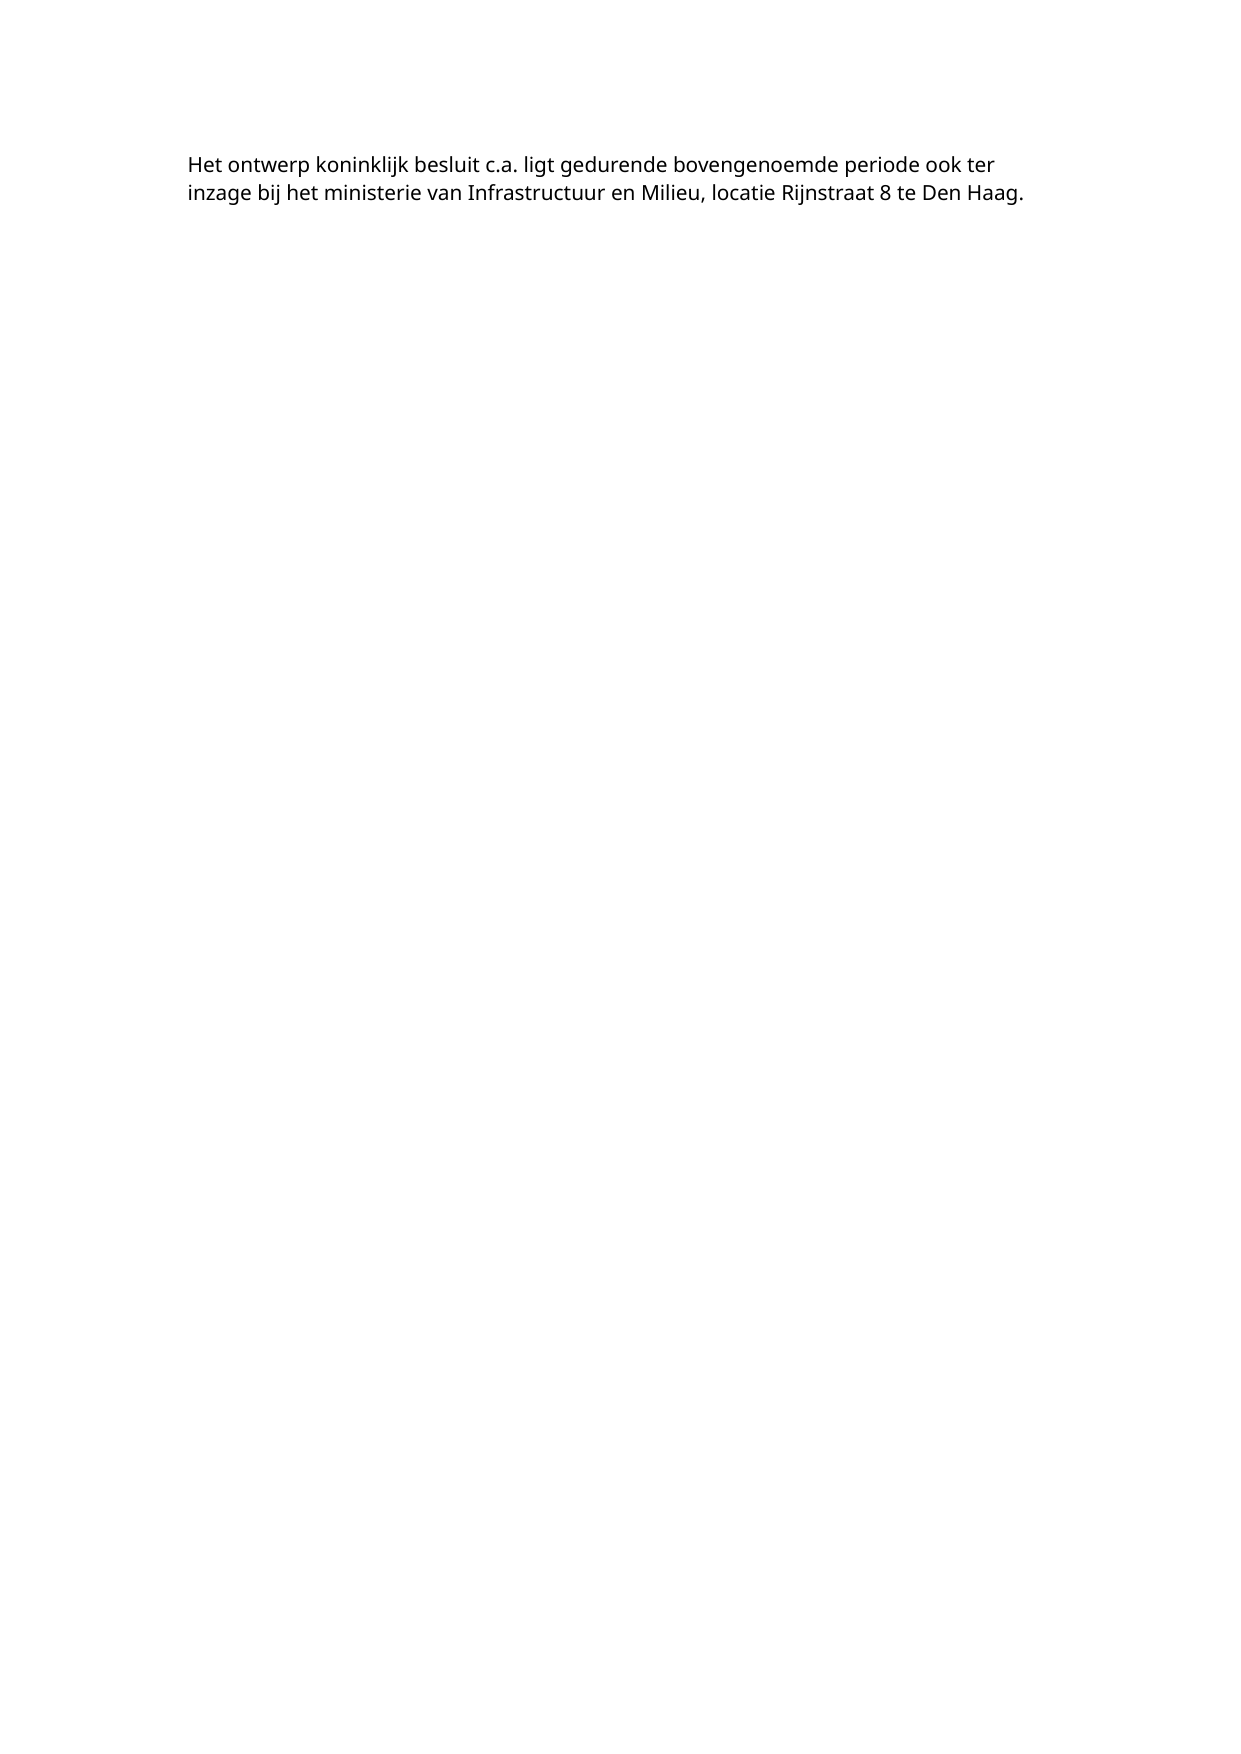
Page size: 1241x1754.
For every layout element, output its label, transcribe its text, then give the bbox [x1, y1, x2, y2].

text Het ontwerp koninklijk besluit c.a. ligt gedurende bovengenoemde periode ook ter inzage bij het ministerie van Infrastructuur en Milieu, locatie Rijnstraat 8 te Den Haag. [187, 150, 1053, 207]
